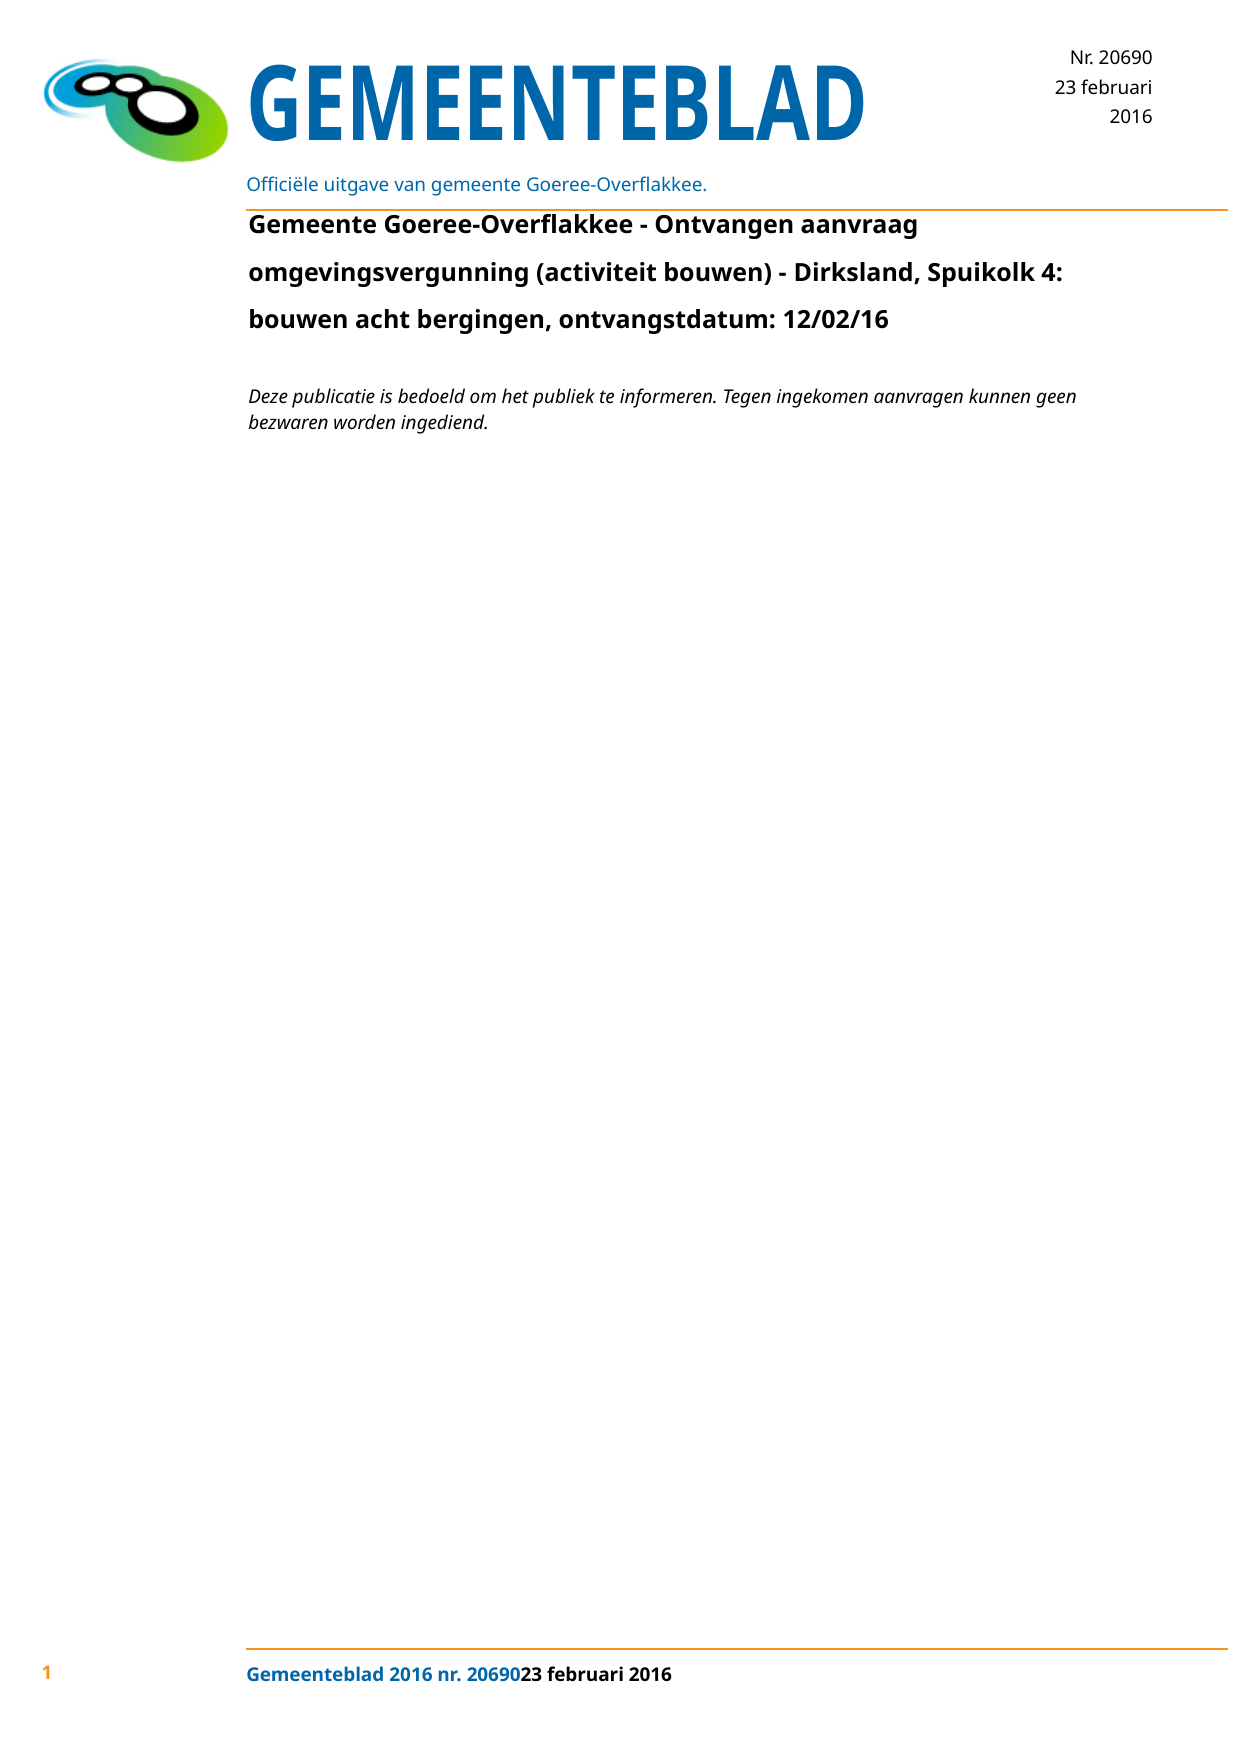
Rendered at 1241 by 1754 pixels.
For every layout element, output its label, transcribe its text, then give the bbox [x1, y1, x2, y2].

text Deze publicatie is bedoeld om het publiek te informeren. Tegen ingekomen aanvragen kunnen geen bezwaren worden ingediend. [248, 384, 1152, 435]
text Gemeente Goeree-Overflakkee - Ontvangen aanvraag omgevingsvergunning (activiteit bouwen) - Dirksland, Spuikolk 4: bouwen acht bergingen, ontvangstdatum: 12/02/16 [248, 211, 1152, 336]
picture [41, 47, 231, 172]
